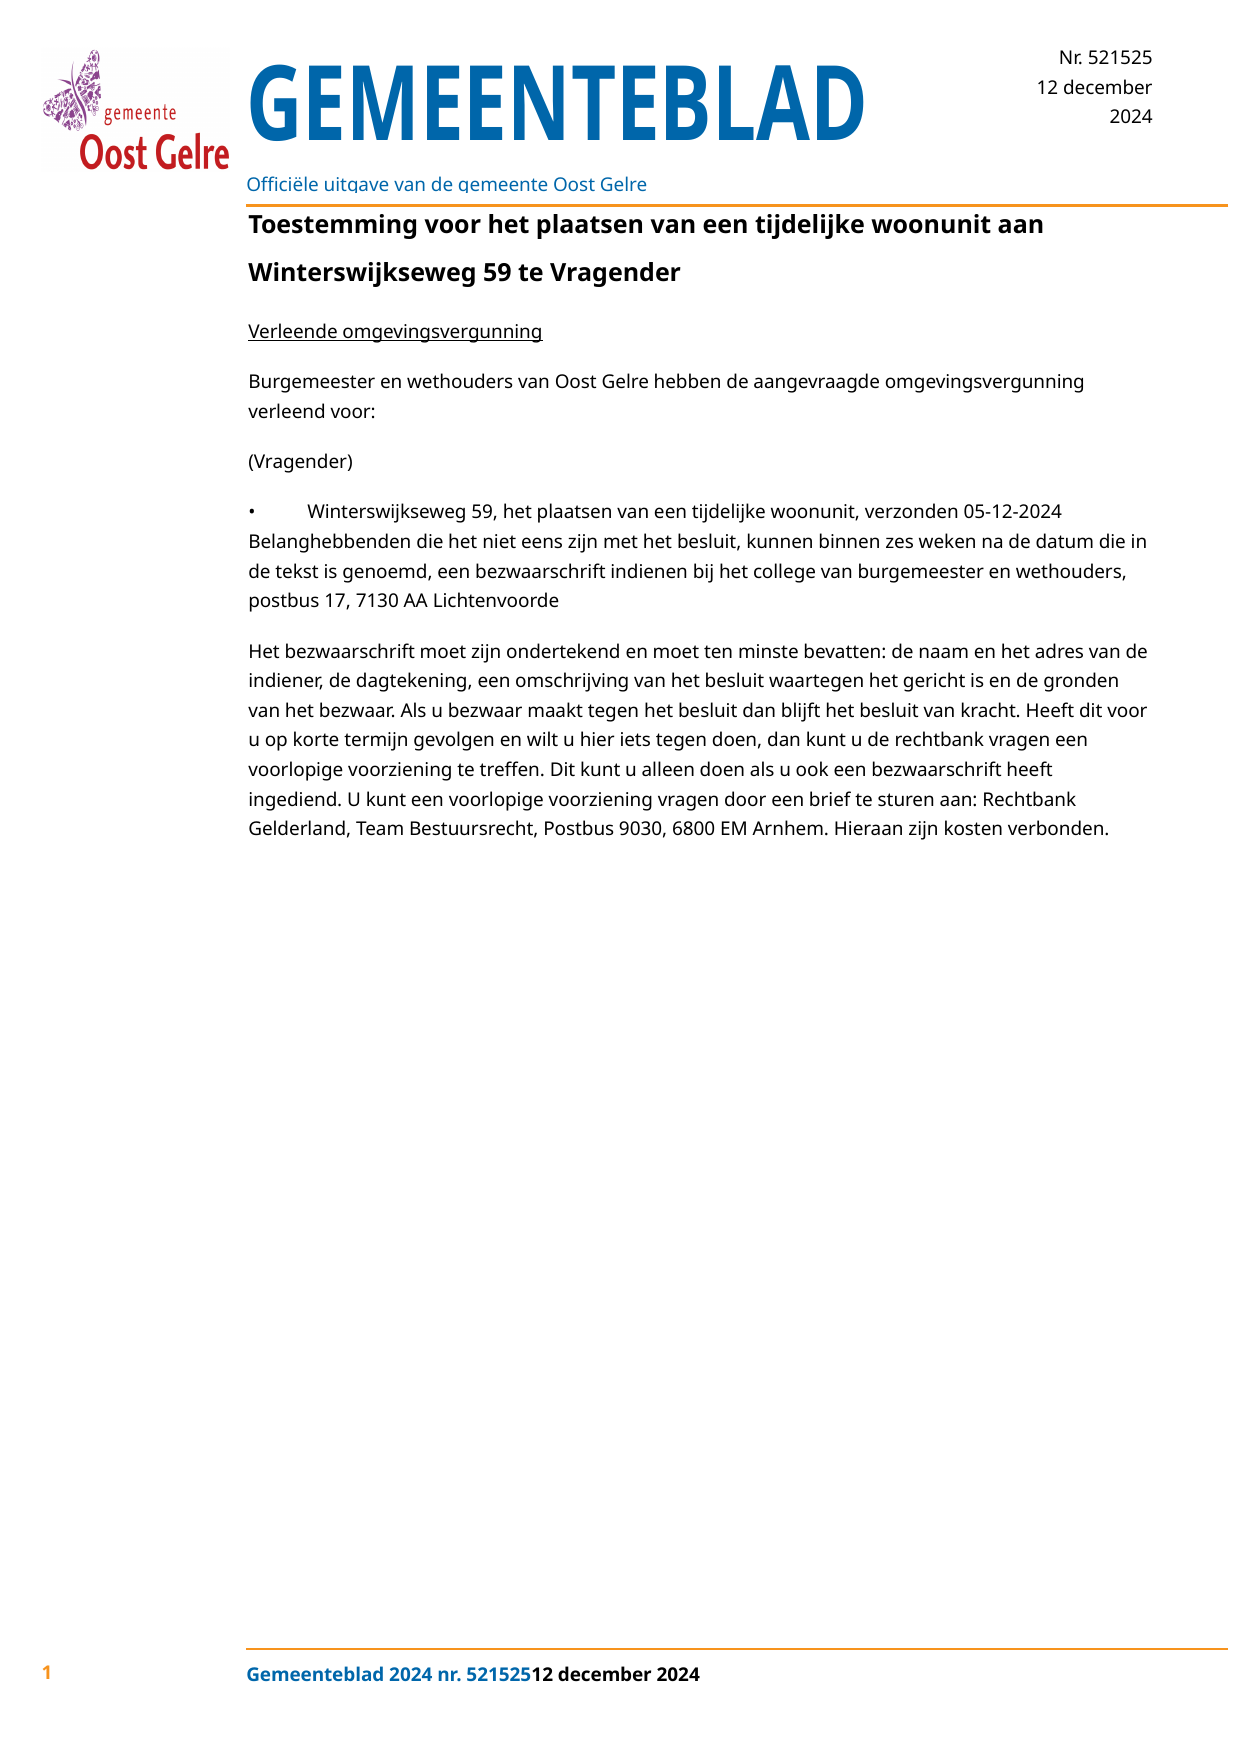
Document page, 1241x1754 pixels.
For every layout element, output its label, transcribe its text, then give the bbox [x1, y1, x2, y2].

text Het bezwaarschrift moet zijn ondertekend en moet ten minste bevatten: de naam en het adres van de indiener, de dagtekening, een omschrijving van het besluit waartegen het gericht is en de gronden van het bezwaar. Als u bezwaar maakt tegen het besluit dan blijft het besluit van kracht. Heeft dit voor u op korte termijn gevolgen en wilt u hier iets tegen doen, dan kunt u de rechtbank vragen een voorlopige voorziening te treffen. Dit kunt u alleen doen als u ook een bezwaarschrift heeft ingediend. U kunt een voorlopige voorziening vragen door een brief te sturen aan: Rechtbank Gelderland, Team Bestuursrecht, Postbus 9030, 6800 EM Arnhem. Hieraan zijn kosten verbonden. [248, 638, 1152, 841]
text Belanghebbenden die het niet eens zijn met het besluit, kunnen binnen zes weken na de datum die in de tekst is genoemd, een bezwaarschrift indienen bij het college van burgemeester en wethouders, postbus 17, 7130 AA Lichtenvoorde [248, 528, 1152, 613]
list Winterswijkseweg 59, het plaatsen van een tijdelijke woonunit, verzonden 05-12-2024 [248, 499, 1152, 524]
text Verleende omgevingsvergunning [248, 318, 1152, 344]
text (Vragender) [248, 448, 1152, 474]
picture [41, 47, 231, 172]
text Burgemeester en wethouders van Oost Gelre hebben de aangevraagde omgevingsvergunning verleend voor: [248, 368, 1152, 424]
text Toestemming voor het plaatsen van een tijdelijke woonunit aan Winterswijkseweg 59 te Vragender [248, 207, 1152, 288]
